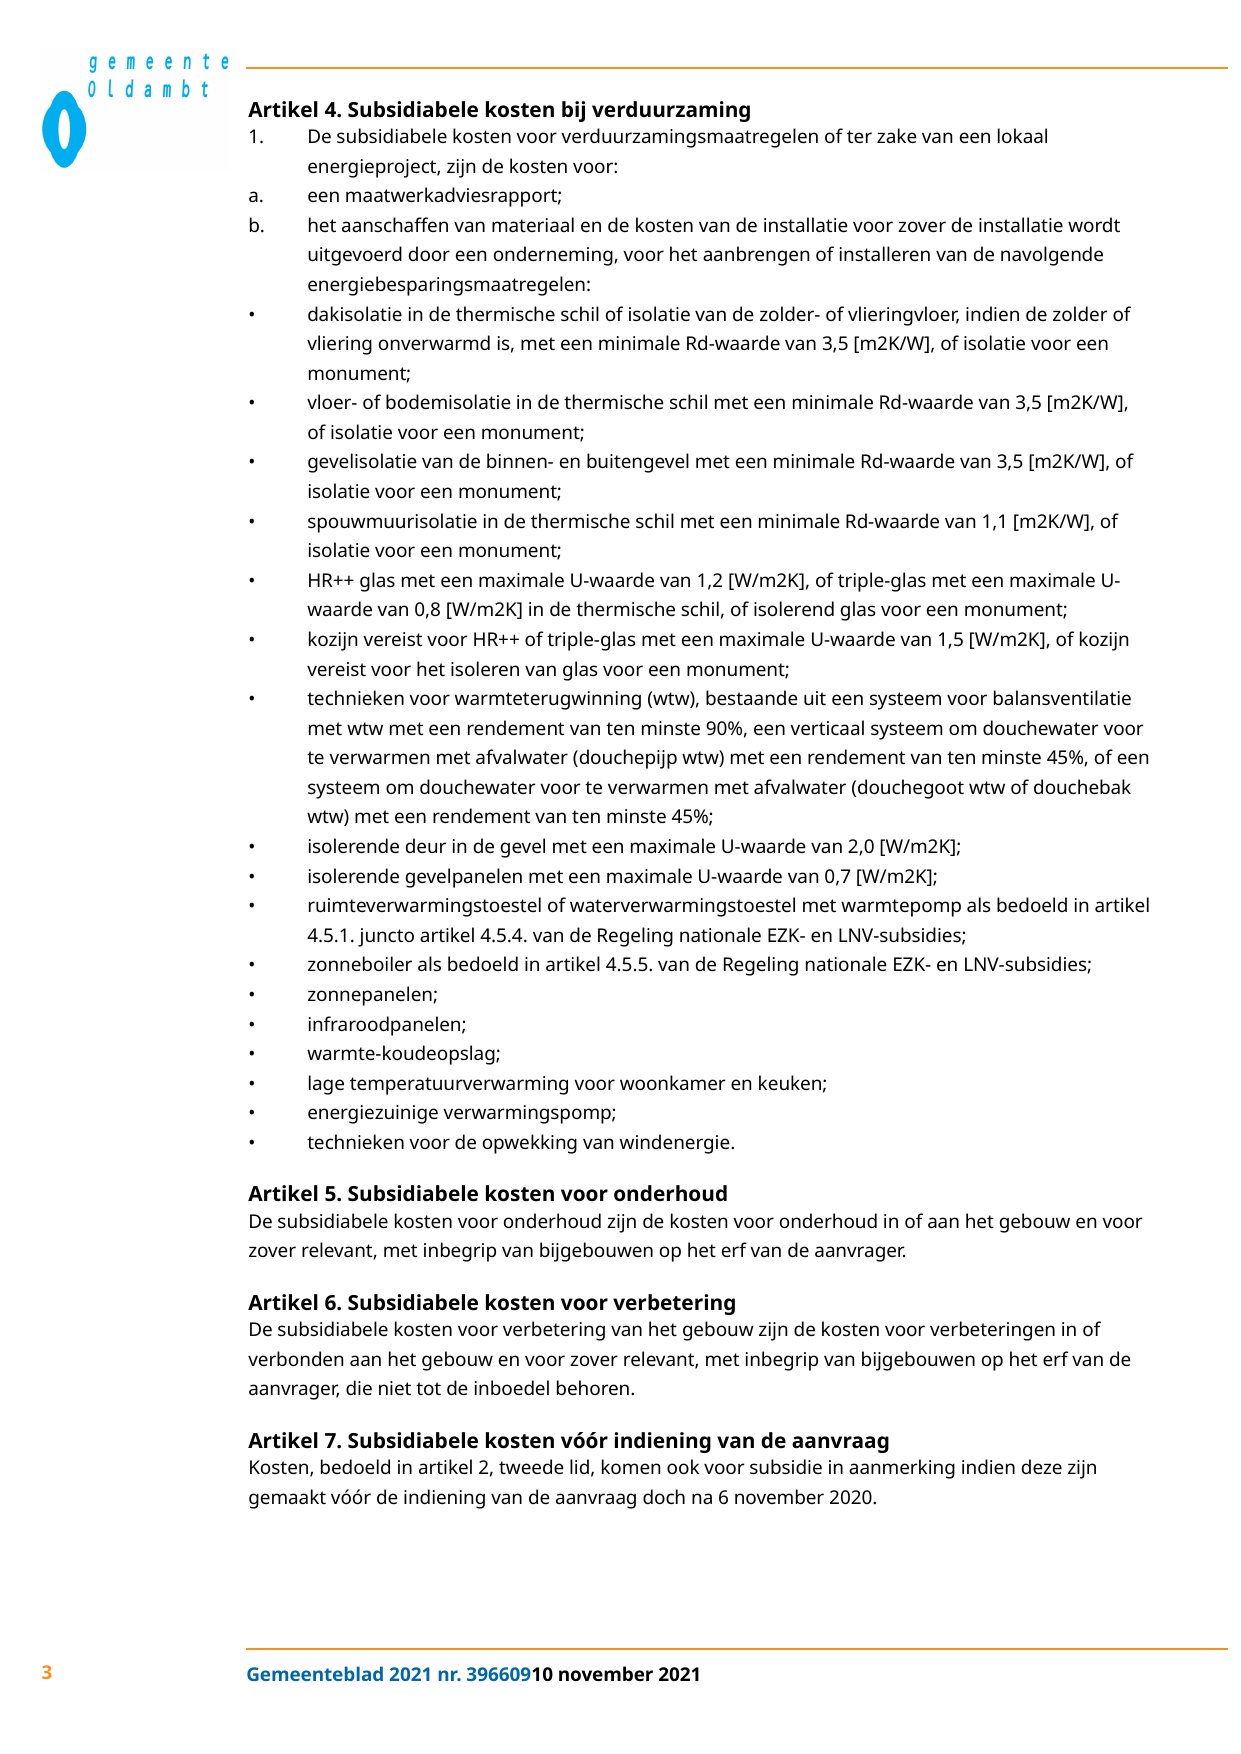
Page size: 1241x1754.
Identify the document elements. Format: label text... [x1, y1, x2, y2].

list infraroodpanelen; [248, 1011, 1152, 1036]
list het aanschaffen van materiaal en de kosten van de installatie voor zover de installatie wordt uitgevoerd door een onderneming, voor het aanbrengen of installeren van de navolgende energiebesparingsmaatregelen: [248, 212, 1152, 297]
text Kosten, bedoeld in artikel 2, tweede lid, komen ook voor subsidie in aanmerking indien deze zijn gemaakt vóór de indiening van de aanvraag doch na 6 november 2020. [248, 1454, 1152, 1510]
text Artikel 7. Subsidiabele kosten vóór indiening van de aanvraag [248, 1426, 1152, 1454]
text Artikel 6. Subsidiabele kosten voor verbetering [248, 1288, 1152, 1316]
list isolerende deur in de gevel met een maximale U-waarde van 2,0 [W/m2K]; [248, 833, 1152, 859]
list spouwmuurisolatie in de thermische schil met een minimale Rd-waarde van 1,1 [m2K/W], of isolatie voor een monument; [248, 508, 1152, 563]
list zonnepanelen; [248, 981, 1152, 1007]
list De subsidiabele kosten voor verduurzamingsmaatregelen of ter zake van een lokaal energieproject, zijn de kosten voor: [248, 123, 1152, 178]
list technieken voor warmteterugwinning (wtw), bestaande uit een systeem voor balansventilatie met wtw met een rendement van ten minste 90%, een verticaal systeem om douchewater voor te verwarmen met afvalwater (douchepijp wtw) met een rendement van ten minste 45%, of een systeem om douchewater voor te verwarmen met afvalwater (douchegoot wtw of douchebak wtw) met een rendement van ten minste 45%; [248, 685, 1152, 829]
text De subsidiabele kosten voor verbetering van het gebouw zijn de kosten voor verbeteringen in of verbonden aan het gebouw en voor zover relevant, met inbegrip van bijgebouwen op het erf van de aanvrager, die niet tot de inboedel behoren. [248, 1316, 1152, 1401]
text Artikel 5. Subsidiabele kosten voor onderhoud [248, 1179, 1152, 1208]
list warmte-koudeopslag; [248, 1040, 1152, 1066]
list vloer- of bodemisolatie in de thermische schil met een minimale Rd-waarde van 3,5 [m2K/W], of isolatie voor een monument; [248, 389, 1152, 445]
list HR++ glas met een maximale U-waarde van 1,2 [W/m2K], of triple-glas met een maximale U-waarde van 0,8 [W/m2K] in de thermische schil, of isolerend glas voor een monument; [248, 567, 1152, 622]
list gevelisolatie van de binnen- en buitengevel met een minimale Rd-waarde van 3,5 [m2K/W], of isolatie voor een monument; [248, 449, 1152, 504]
list kozijn vereist voor HR++ of triple-glas met een maximale U-waarde van 1,5 [W/m2K], of kozijn vereist voor het isoleren van glas voor een monument; [248, 626, 1152, 681]
list lage temperatuurverwarming voor woonkamer en keuken; [248, 1070, 1152, 1096]
list isolerende gevelpanelen met een maximale U-waarde van 0,7 [W/m2K]; [248, 863, 1152, 888]
list energiezuinige verwarmingspomp; [248, 1099, 1152, 1125]
list een maatwerkadviesrapport; [248, 182, 1152, 208]
list dakisolatie in de thermische schil of isolatie van de zolder- of vlieringvloer, indien de zolder of vliering onverwarmd is, met een minimale Rd-waarde van 3,5 [m2K/W], of isolatie voor een monument; [248, 301, 1152, 386]
list zonneboiler als bedoeld in artikel 4.5.5. van de Regeling nationale EZK- en LNV-subsidies; [248, 952, 1152, 977]
list technieken voor de opwekking van windenergie. [248, 1129, 1152, 1155]
text Artikel 4. Subsidiabele kosten bij verduurzaming [248, 95, 1152, 123]
picture [41, 47, 231, 172]
list ruimteverwarmingstoestel of waterverwarmingstoestel met warmtepomp als bedoeld in artikel 4.5.1. juncto artikel 4.5.4. van de Regeling nationale EZK- en LNV-subsidies; [248, 892, 1152, 948]
text De subsidiabele kosten voor onderhoud zijn de kosten voor onderhoud in of aan het gebouw en voor zover relevant, met inbegrip van bijgebouwen op het erf van de aanvrager. [248, 1208, 1152, 1263]
